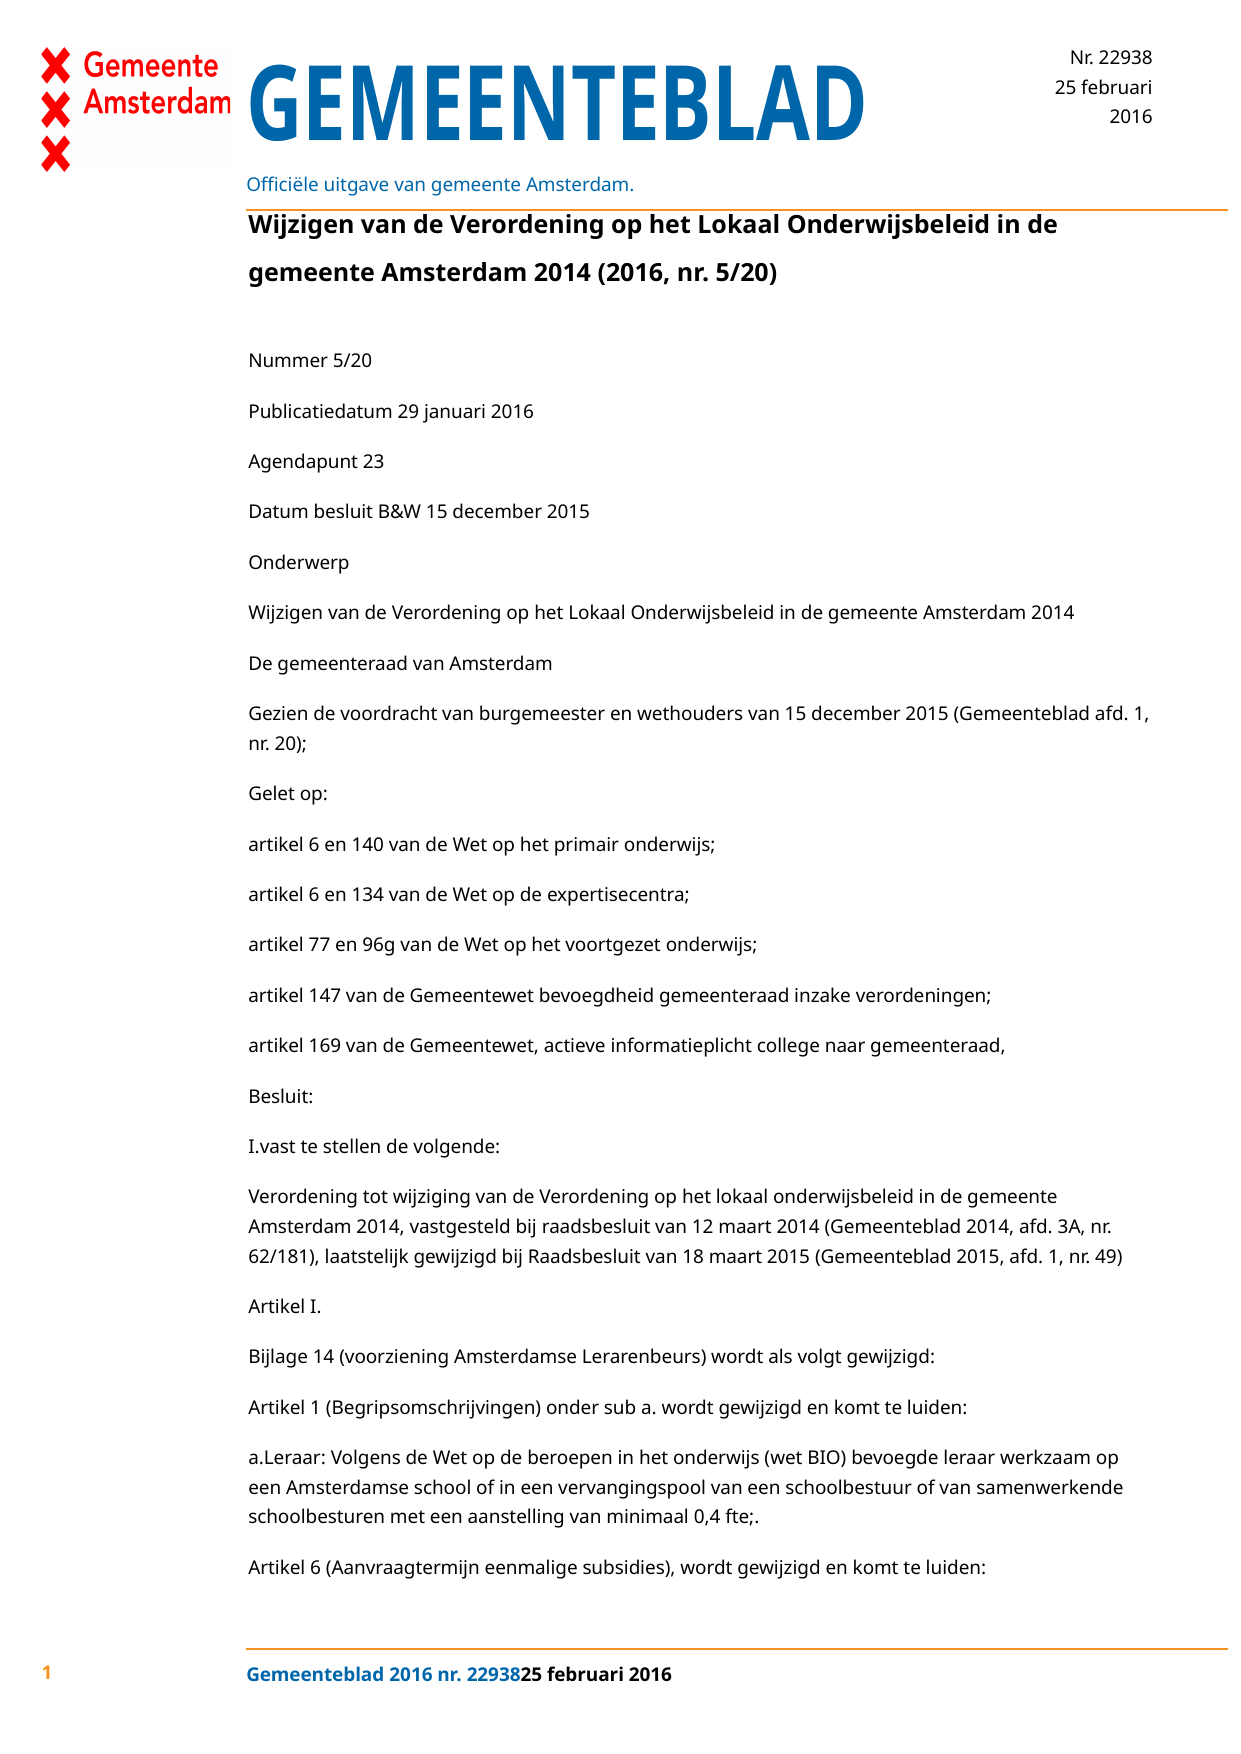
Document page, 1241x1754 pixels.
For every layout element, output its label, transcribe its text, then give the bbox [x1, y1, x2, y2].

text Publicatiedatum 29 januari 2016 [248, 398, 1152, 424]
text a.Leraar: Volgens de Wet op de beroepen in het onderwijs (wet BIO) bevoegde leraar werkzaam op een Amsterdamse school of in een vervangingspool van een schoolbestuur of van samenwerkende schoolbesturen met een aanstelling van minimaal 0,4 fte;. [248, 1444, 1152, 1529]
text Datum besluit B&W 15 december 2015 [248, 499, 1152, 524]
text Verordening tot wijziging van de Verordening op het lokaal onderwijsbeleid in de gemeente Amsterdam 2014, vastgesteld bij raadsbesluit van 12 maart 2014 (Gemeenteblad 2014, afd. 3A, nr. 62/181), laatstelijk gewijzigd bij Raadsbesluit van 18 maart 2015 (Gemeenteblad 2015, afd. 1, nr. 49) [248, 1184, 1152, 1269]
text artikel 6 en 134 van de Wet op de expertisecentra; [248, 881, 1152, 907]
text Bijlage 14 (voorziening Amsterdamse Lerarenbeurs) wordt als volgt gewijzigd: [248, 1344, 1152, 1369]
text artikel 77 en 96g van de Wet op het voortgezet onderwijs; [248, 932, 1152, 957]
text Artikel 6 (Aanvraagtermijn eenmalige subsidies), wordt gewijzigd en komt te luiden: [248, 1554, 1152, 1580]
text I.vast te stellen de volgende: [248, 1133, 1152, 1159]
text Agendapunt 23 [248, 448, 1152, 474]
text Wijzigen van de Verordening op het Lokaal Onderwijsbeleid in de gemeente Amsterdam 2014 (2016, nr. 5/20) [248, 211, 1152, 288]
text De gemeenteraad van Amsterdam [248, 650, 1152, 676]
text Onderwerp [248, 549, 1152, 575]
text Gezien de voordracht van burgemeester en wethouders van 15 december 2015 (Gemeenteblad afd. 1, nr. 20); [248, 700, 1152, 756]
text Wijzigen van de Verordening op het Lokaal Onderwijsbeleid in de gemeente Amsterdam 2014 [248, 599, 1152, 625]
text artikel 169 van de Gemeentewet, actieve informatieplicht college naar gemeenteraad, [248, 1032, 1152, 1058]
text Gelet op: [248, 780, 1152, 806]
text Besluit: [248, 1083, 1152, 1109]
picture [41, 47, 231, 172]
text Artikel 1 (Begripsomschrijvingen) onder sub a. wordt gewijzigd en komt te luiden: [248, 1394, 1152, 1420]
text artikel 147 van de Gemeentewet bevoegdheid gemeenteraad inzake verordeningen; [248, 982, 1152, 1008]
text Artikel I. [248, 1293, 1152, 1319]
text Nummer 5/20 [248, 347, 1152, 373]
text artikel 6 en 140 van de Wet op het primair onderwijs; [248, 831, 1152, 857]
